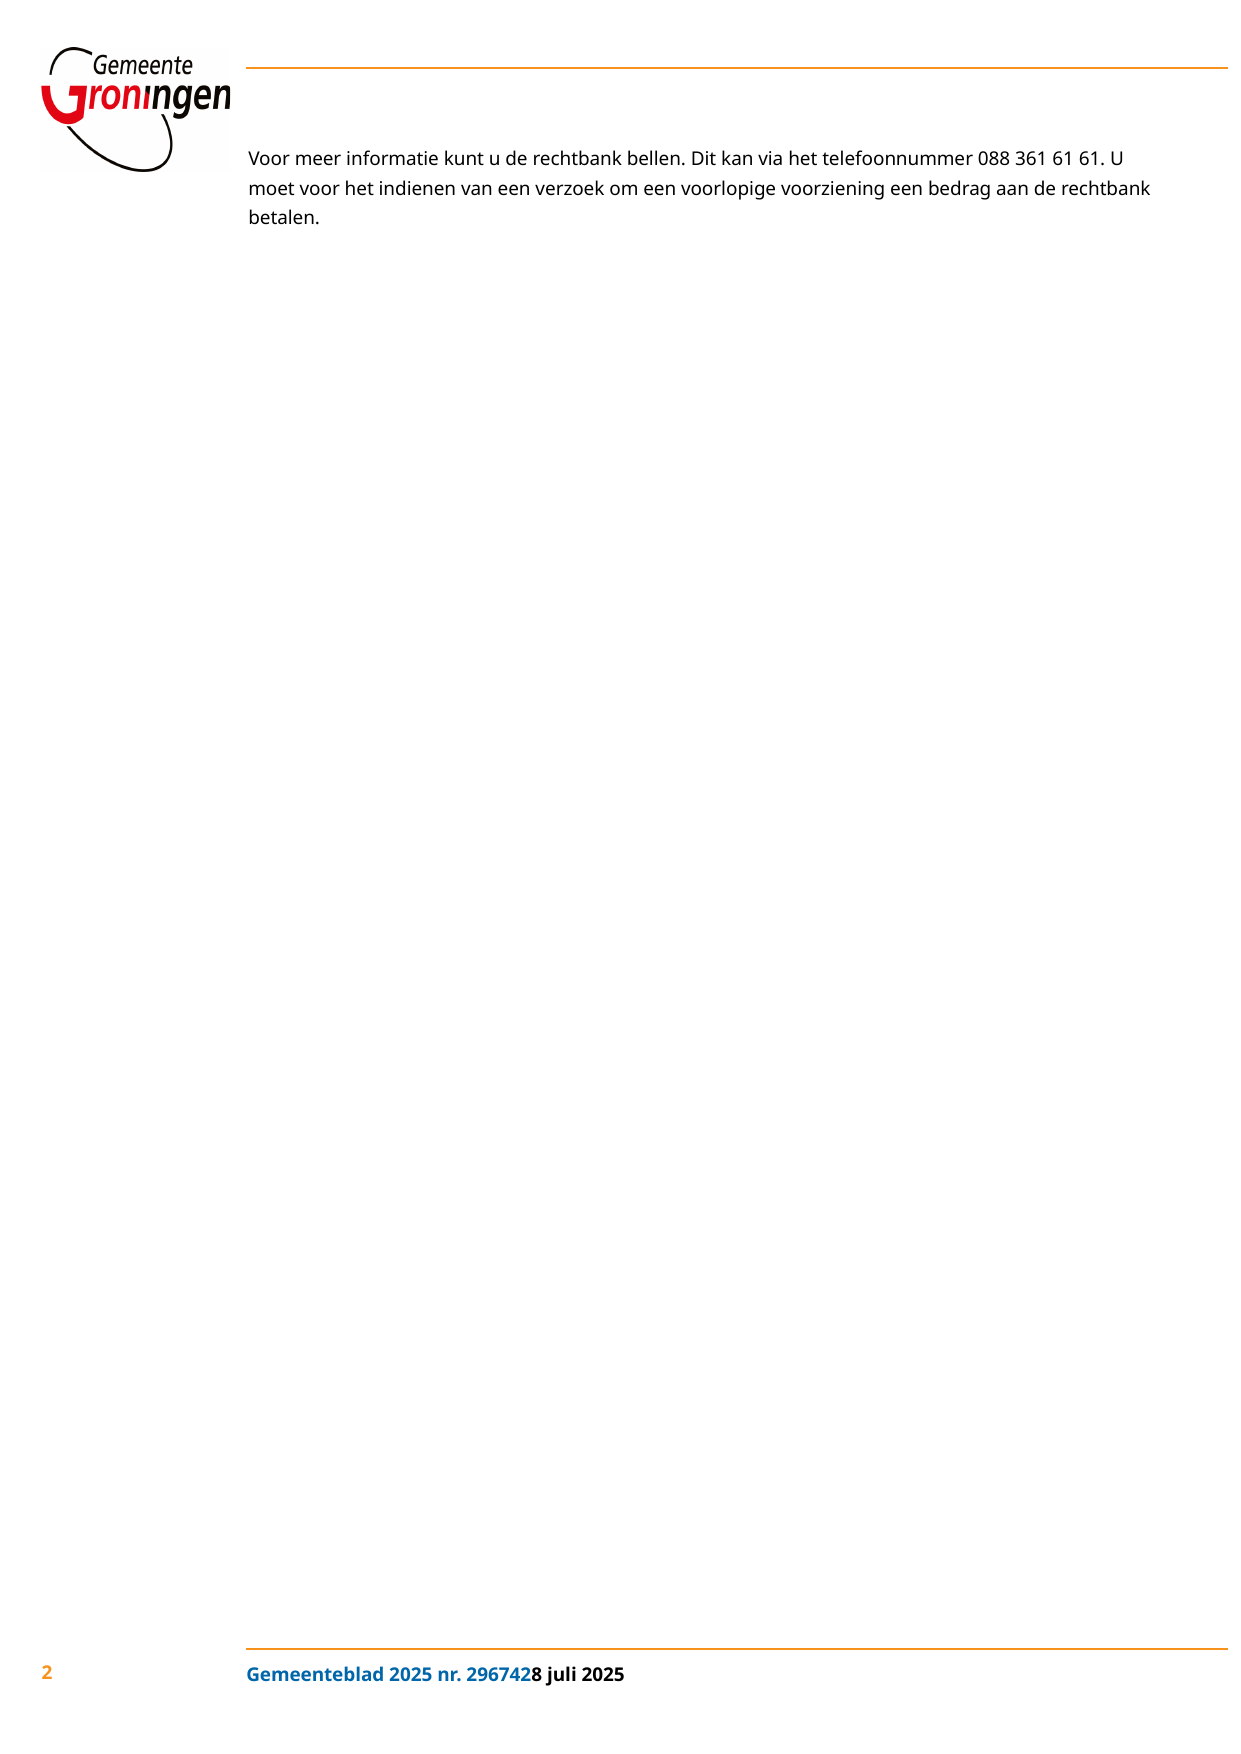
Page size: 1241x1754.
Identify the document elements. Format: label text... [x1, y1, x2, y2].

text Voor meer informatie kunt u de rechtbank bellen. Dit kan via het telefoonnummer 088 361 61 61. U moet voor het indienen van een verzoek om een voorlopige voorziening een bedrag aan de rechtbank betalen. [248, 145, 1152, 230]
picture [41, 47, 231, 172]
